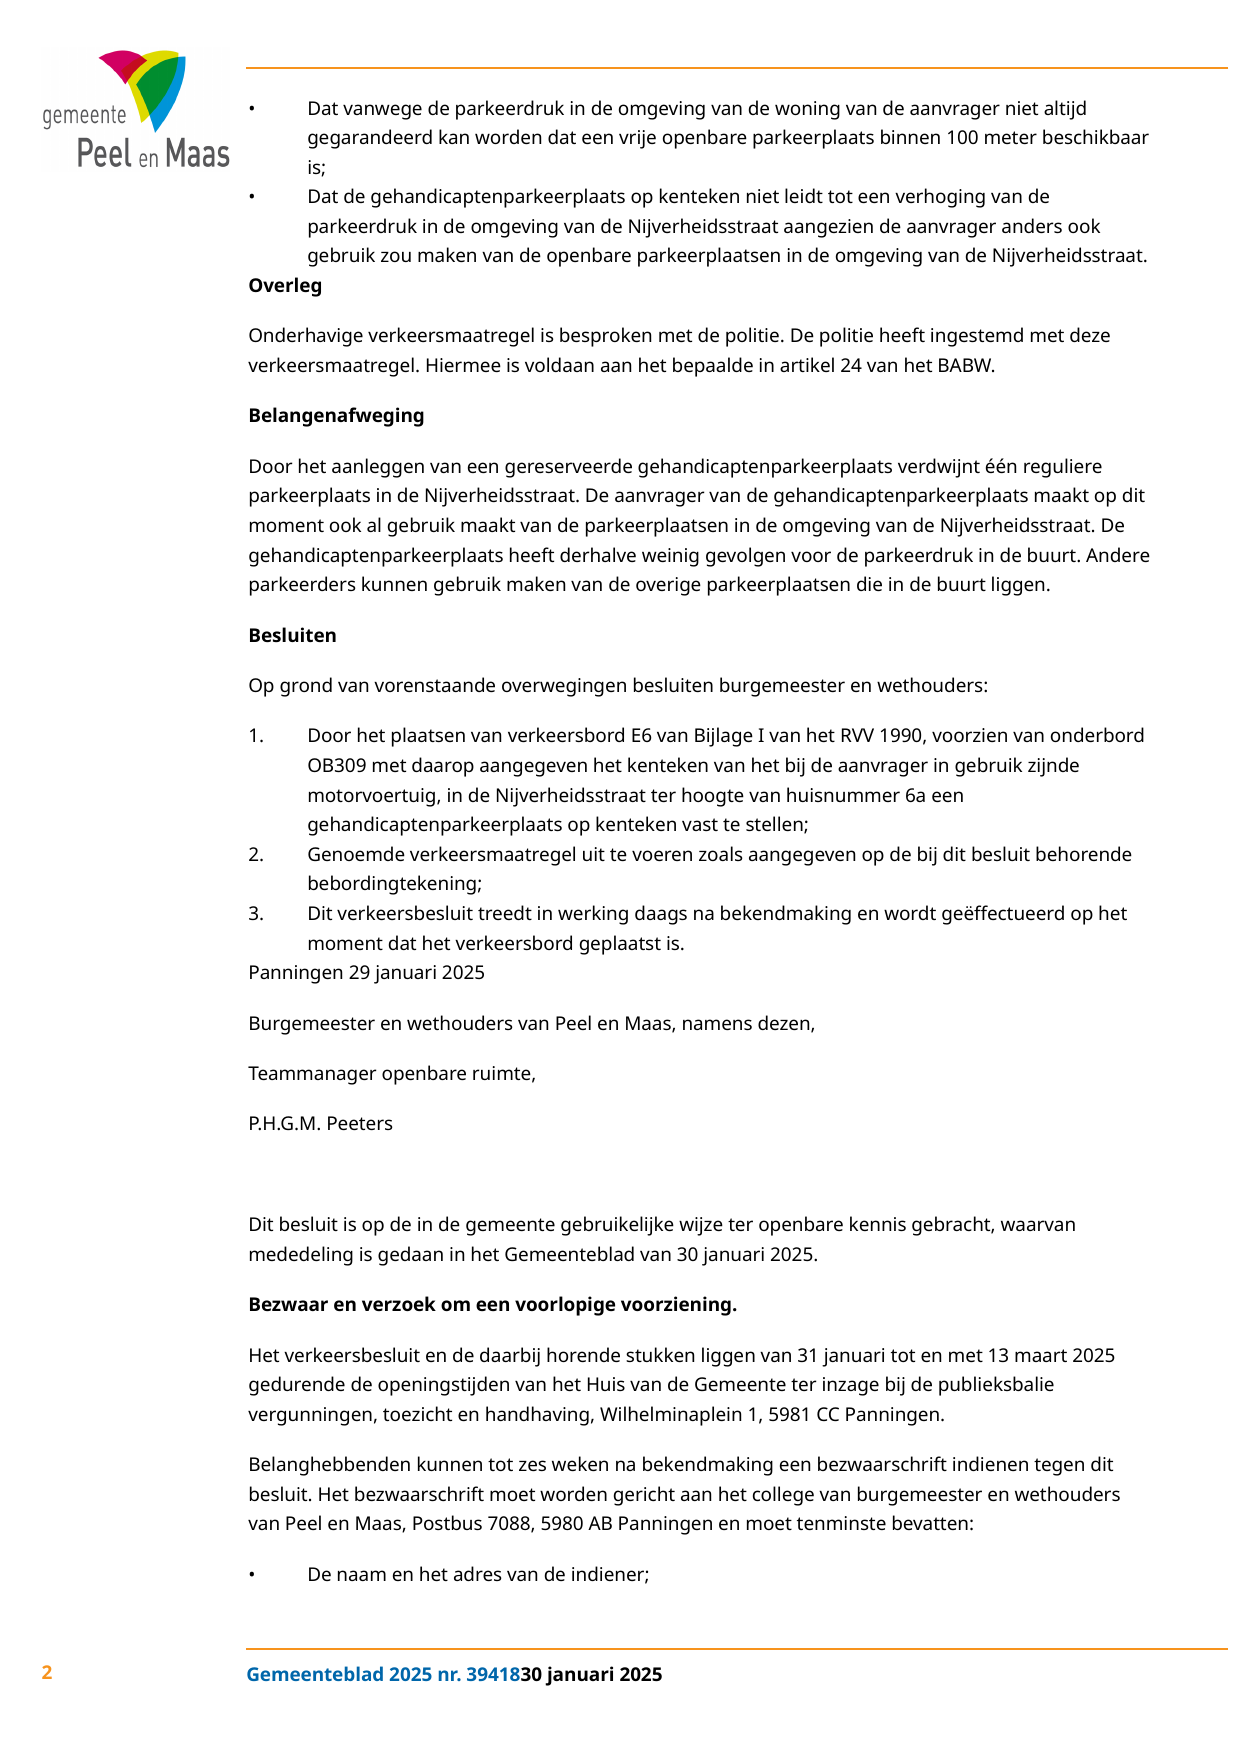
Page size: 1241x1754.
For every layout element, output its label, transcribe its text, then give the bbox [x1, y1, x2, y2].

text Panningen 29 januari 2025 [248, 959, 1152, 985]
text P.H.G.M. Peeters [248, 1111, 1152, 1136]
text Burgemeester en wethouders van Peel en Maas, namens dezen, [248, 1010, 1152, 1036]
list Dit verkeersbesluit treedt in werking daags na bekendmaking en wordt geëffectueerd op het moment dat het verkeersbord geplaatst is. [248, 900, 1152, 956]
list Dat vanwege de parkeerdruk in de omgeving van de woning van de aanvrager niet altijd gegarandeerd kan worden dat een vrije openbare parkeerplaats binnen 100 meter beschikbaar is; [248, 95, 1152, 180]
text Door het aanleggen van een gereserveerde gehandicaptenparkeerplaats verdwijnt één reguliere parkeerplaats in de Nijverheidsstraat. De aanvrager van de gehandicaptenparkeerplaats maakt op dit moment ook al gebruik maakt van de parkeerplaatsen in de omgeving van de Nijverheidsstraat. De gehandicaptenparkeerplaats heeft derhalve weinig gevolgen voor de parkeerdruk in de buurt. Andere parkeerders kunnen gebruik maken van de overige parkeerplaatsen die in de buurt liggen. [248, 453, 1152, 597]
text Overleg [248, 272, 1152, 298]
picture [41, 47, 231, 172]
list De naam en het adres van de indiener; [248, 1561, 1152, 1587]
list Dat de gehandicaptenparkeerplaats op kenteken niet leidt tot een verhoging van de parkeerdruk in de omgeving van de Nijverheidsstraat aangezien de aanvrager anders ook gebruik zou maken van de openbare parkeerplaatsen in de omgeving van de Nijverheidsstraat. [248, 183, 1152, 268]
text Onderhavige verkeersmaatregel is besproken met de politie. De politie heeft ingestemd met deze verkeersmaatregel. Hiermee is voldaan aan het bepaalde in artikel 24 van het BABW. [248, 323, 1152, 378]
text Belanghebbenden kunnen tot zes weken na bekendmaking een bezwaarschrift indienen tegen dit besluit. Het bezwaarschrift moet worden gericht aan het college van burgemeester en wethouders van Peel en Maas, Postbus 7088, 5980 AB Panningen en moet tenminste bevatten: [248, 1451, 1152, 1536]
list Genoemde verkeersmaatregel uit te voeren zoals aangegeven op de bij dit besluit behorende bebordingtekening; [248, 841, 1152, 896]
text Teammanager openbare ruimte, [248, 1060, 1152, 1086]
text Bezwaar en verzoek om een voorlopige voorziening. [248, 1291, 1152, 1317]
text Besluiten [248, 622, 1152, 648]
text Op grond van vorenstaande overwegingen besluiten burgemeester en wethouders: [248, 672, 1152, 698]
text Dit besluit is op de in de gemeente gebruikelijke wijze ter openbare kennis gebracht, waarvan mededeling is gedaan in het Gemeenteblad van 30 januari 2025. [248, 1211, 1152, 1267]
list Door het plaatsen van verkeersbord E6 van Bijlage I van het RVV 1990, voorzien van onderbord OB309 met daarop aangegeven het kenteken van het bij de aanvrager in gebruik zijnde motorvoertuig, in de Nijverheidsstraat ter hoogte van huisnummer 6a een gehandicaptenparkeerplaats op kenteken vast te stellen; [248, 723, 1152, 837]
text Het verkeersbesluit en de daarbij horende stukken liggen van 31 januari tot en met 13 maart 2025 gedurende de openingstijden van het Huis van de Gemeente ter inzage bij de publieksbalie vergunningen, toezicht en handhaving, Wilhelminaplein 1, 5981 CC Panningen. [248, 1342, 1152, 1427]
text Belangenafweging [248, 403, 1152, 428]
